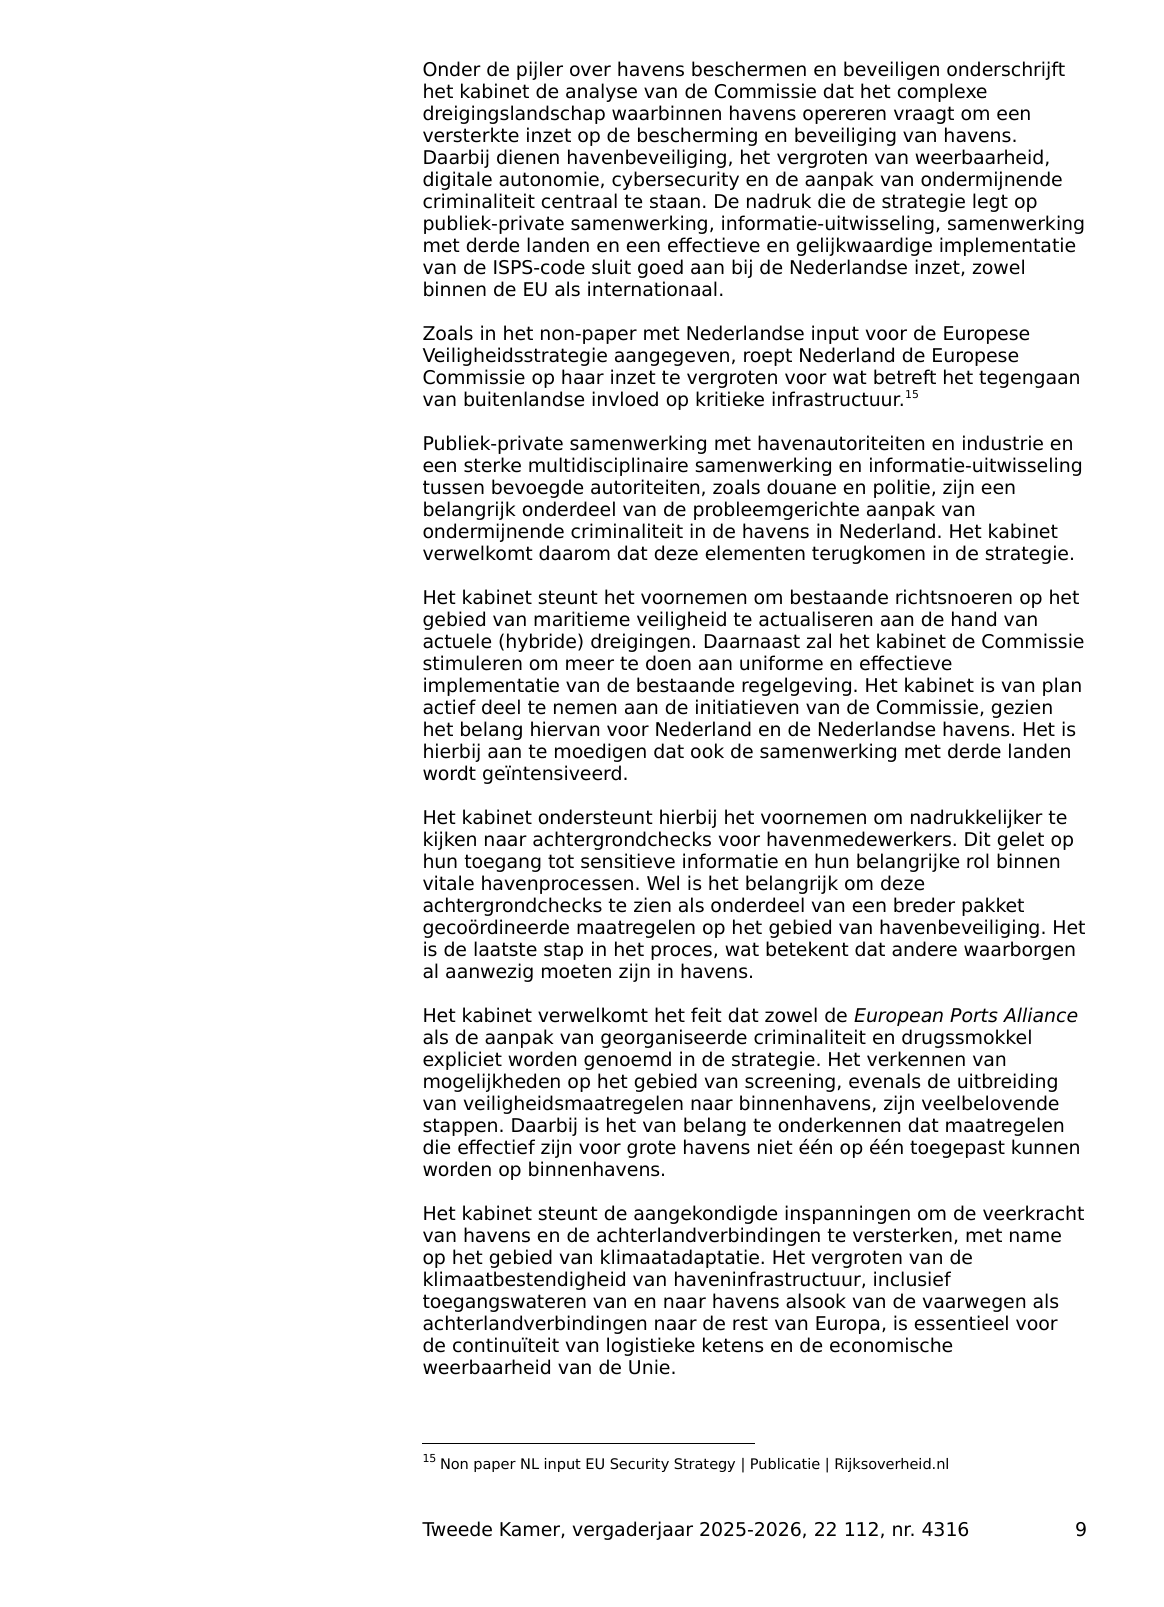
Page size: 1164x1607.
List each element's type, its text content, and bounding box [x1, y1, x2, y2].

text Het kabinet ondersteunt hierbij het voornemen om nadrukkelijker te kijken naar achtergrondchecks voor havenmedewerkers. Dit gelet op hun toegang tot sensitieve informatie en hun belangrijke rol binnen vitale havenprocessen. Wel is het belangrijk om deze achtergrondchecks te zien als onderdeel van een breder pakket gecoördineerde maatregelen op het gebied van havenbeveiliging. Het is de laatste stap in het proces, wat betekent dat andere waarborgen al aanwezig moeten zijn in havens. [422, 807, 1087, 983]
text Het kabinet verwelkomt het feit dat zowel de European Ports Alliance als de aanpak van georganiseerde criminaliteit en drugssmokkel expliciet worden genoemd in de strategie. Het verkennen van mogelijkheden op het gebied van screening, evenals de uitbreiding van veiligheidsmaatregelen naar binnenhavens, zijn veelbelovende stappen. Daarbij is het van belang te onderkennen dat maatregelen die effectief zijn voor grote havens niet één op één toegepast kunnen worden op binnenhavens. [422, 1005, 1087, 1181]
text Onder de pijler over havens beschermen en beveiligen onderschrijft het kabinet de analyse van de Commissie dat het complexe dreigingslandschap waarbinnen havens opereren vraagt om een versterkte inzet op de bescherming en beveiliging van havens. Daarbij dienen havenbeveiliging, het vergroten van weerbaarheid, digitale autonomie, cybersecurity en de aanpak van ondermijnende criminaliteit centraal te staan. De nadruk die de strategie legt op publiek-private samenwerking, informatie-uitwisseling, samenwerking met derde landen en een effectieve en gelijkwaardige implementatie van de ISPS-code sluit goed aan bij de Nederlandse inzet, zowel binnen de EU als internationaal. [422, 59, 1087, 301]
text Het kabinet steunt het voornemen om bestaande richtsnoeren op het gebied van maritieme veiligheid te actualiseren aan de hand van actuele (hybride) dreigingen. Daarnaast zal het kabinet de Commissie stimuleren om meer te doen aan uniforme en effectieve implementatie van de bestaande regelgeving. Het kabinet is van plan actief deel te nemen aan de initiatieven van de Commissie, gezien het belang hiervan voor Nederland en de Nederlandse havens. Het is hierbij aan te moedigen dat ook de samenwerking met derde landen wordt geïntensiveerd. [422, 587, 1087, 785]
text Zoals in het non-paper met Nederlandse input voor de Europese Veiligheidsstrategie aangegeven, roept Nederland de Europese Commissie op haar inzet te vergroten voor wat betreft het tegengaan van buitenlandse invloed op kritieke infrastructuur. [422, 323, 1087, 411]
text Het kabinet steunt de aangekondigde inspanningen om de veerkracht van havens en de achterlandverbindingen te versterken, met name op het gebied van klimaatadaptatie. Het vergroten van de klimaatbestendigheid van haveninfrastructuur, inclusief toegangswateren van en naar havens alsook van de vaarwegen als achterlandverbindingen naar de rest van Europa, is essentieel voor de continuïteit van logistieke ketens en de economische weerbaarheid van de Unie. [422, 1203, 1087, 1379]
text Publiek-private samenwerking met havenautoriteiten en industrie en een sterke multidisciplinaire samenwerking en informatie-uitwisseling tussen bevoegde autoriteiten, zoals douane en politie, zijn een belangrijk onderdeel van de probleemgerichte aanpak van ondermijnende criminaliteit in de havens in Nederland. Het kabinet verwelkomt daarom dat deze elementen terugkomen in de strategie. [422, 433, 1087, 565]
text Non paper NL input EU Security Strategy | Publicatie | Rijksoverheid.nl [422, 1452, 1087, 1474]
